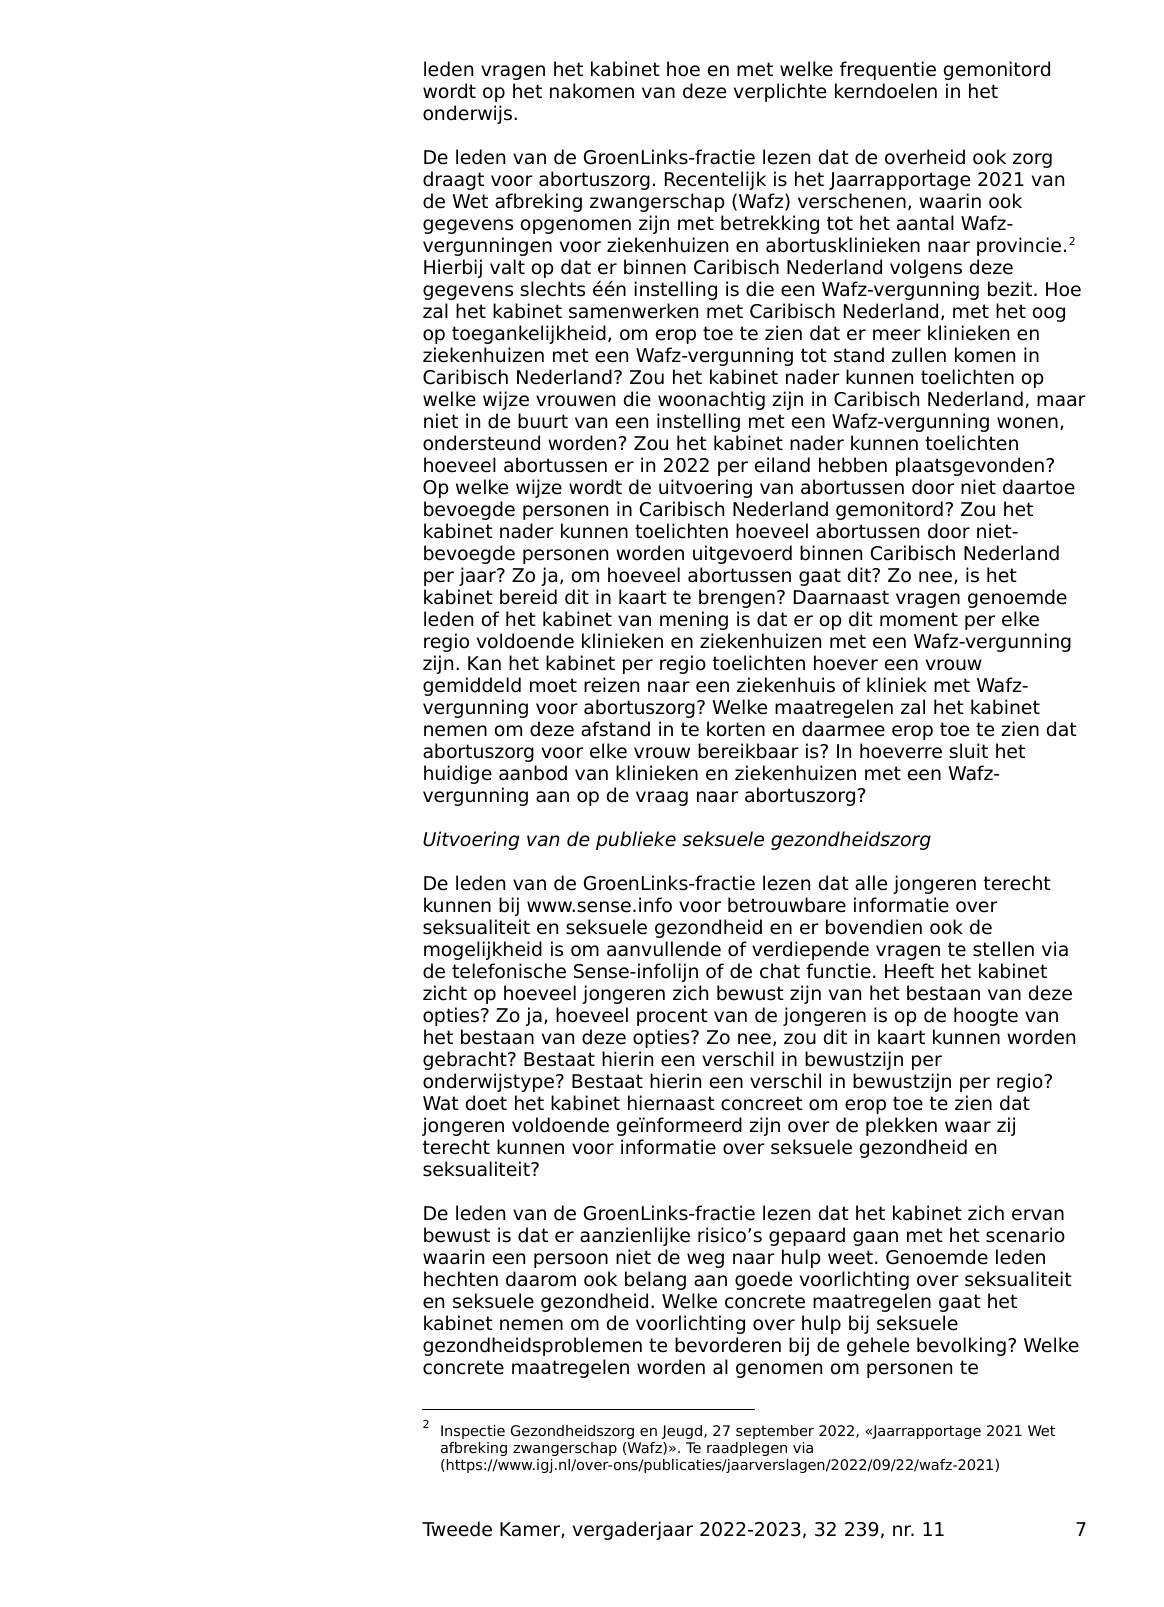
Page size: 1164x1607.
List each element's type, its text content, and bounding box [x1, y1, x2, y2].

text De leden van de GroenLinks-fractie lezen dat de overheid ook zorg draagt voor abortuszorg. Recentelijk is het Jaarrapportage 2021 van de Wet afbreking zwangerschap (Wafz) verschenen, waarin ook gegevens opgenomen zijn met betrekking tot het aantal Wafz-vergunningen voor ziekenhuizen en abortusklinieken naar provincie. Hierbij valt op dat er binnen Caribisch Nederland volgens deze gegevens slechts één instelling is die een Wafz-vergunning bezit. Hoe zal het kabinet samenwerken met Caribisch Nederland, met het oog op toegankelijkheid, om erop toe te zien dat er meer klinieken en ziekenhuizen met een Wafz-vergunning tot stand zullen komen in Caribisch Nederland? Zou het kabinet nader kunnen toelichten op welke wijze vrouwen die woonachtig zijn in Caribisch Nederland, maar niet in de buurt van een instelling met een Wafz-vergunning wonen, ondersteund worden? Zou het kabinet nader kunnen toelichten hoeveel abortussen er in 2022 per eiland hebben plaatsgevonden? Op welke wijze wordt de uitvoering van abortussen door niet daartoe bevoegde personen in Caribisch Nederland gemonitord? Zou het kabinet nader kunnen toelichten hoeveel abortussen door niet-bevoegde personen worden uitgevoerd binnen Caribisch Nederland per jaar? Zo ja, om hoeveel abortussen gaat dit? Zo nee, is het kabinet bereid dit in kaart te brengen? Daarnaast vragen genoemde leden of het kabinet van mening is dat er op dit moment per elke regio voldoende klinieken en ziekenhuizen met een Wafz-vergunning zijn. Kan het kabinet per regio toelichten hoever een vrouw gemiddeld moet reizen naar een ziekenhuis of kliniek met Wafz-vergunning voor abortuszorg? Welke maatregelen zal het kabinet nemen om deze afstand in te korten en daarmee erop toe te zien dat abortuszorg voor elke vrouw bereikbaar is? In hoeverre sluit het huidige aanbod van klinieken en ziekenhuizen met een Wafz-vergunning aan op de vraag naar abortuszorg? [422, 147, 1087, 807]
text Inspectie Gezondheidszorg en Jeugd, 27 september 2022, «Jaarrapportage 2021 Wet afbreking zwangerschap (Wafz)». Te raadplegen via (https://www.igj.nl/over-ons/publicaties/jaarverslagen/2022/09/22/wafz-2021) [422, 1418, 1087, 1474]
subtitle Uitvoering van de publieke seksuele gezondheidszorg [422, 829, 1087, 851]
text leden vragen het kabinet hoe en met welke frequentie gemonitord wordt op het nakomen van deze verplichte kerndoelen in het onderwijs. [422, 59, 1087, 125]
text De leden van de GroenLinks-fractie lezen dat het kabinet zich ervan bewust is dat er aanzienlijke risico’s gepaard gaan met het scenario waarin een persoon niet de weg naar hulp weet. Genoemde leden hechten daarom ook belang aan goede voorlichting over seksualiteit en seksuele gezondheid. Welke concrete maatregelen gaat het kabinet nemen om de voorlichting over hulp bij seksuele gezondheidsproblemen te bevorderen bij de gehele bevolking? Welke concrete maatregelen worden al genomen om personen te [422, 1203, 1087, 1379]
text De leden van de GroenLinks-fractie lezen dat alle jongeren terecht kunnen bij www.sense.info voor betrouwbare informatie over seksualiteit en seksuele gezondheid en er bovendien ook de mogelijkheid is om aanvullende of verdiepende vragen te stellen via de telefonische Sense-infolijn of de chat functie. Heeft het kabinet zicht op hoeveel jongeren zich bewust zijn van het bestaan van deze opties? Zo ja, hoeveel procent van de jongeren is op de hoogte van het bestaan van deze opties? Zo nee, zou dit in kaart kunnen worden gebracht? Bestaat hierin een verschil in bewustzijn per onderwijstype? Bestaat hierin een verschil in bewustzijn per regio? Wat doet het kabinet hiernaast concreet om erop toe te zien dat jongeren voldoende geïnformeerd zijn over de plekken waar zij terecht kunnen voor informatie over seksuele gezondheid en seksualiteit? [422, 873, 1087, 1181]
